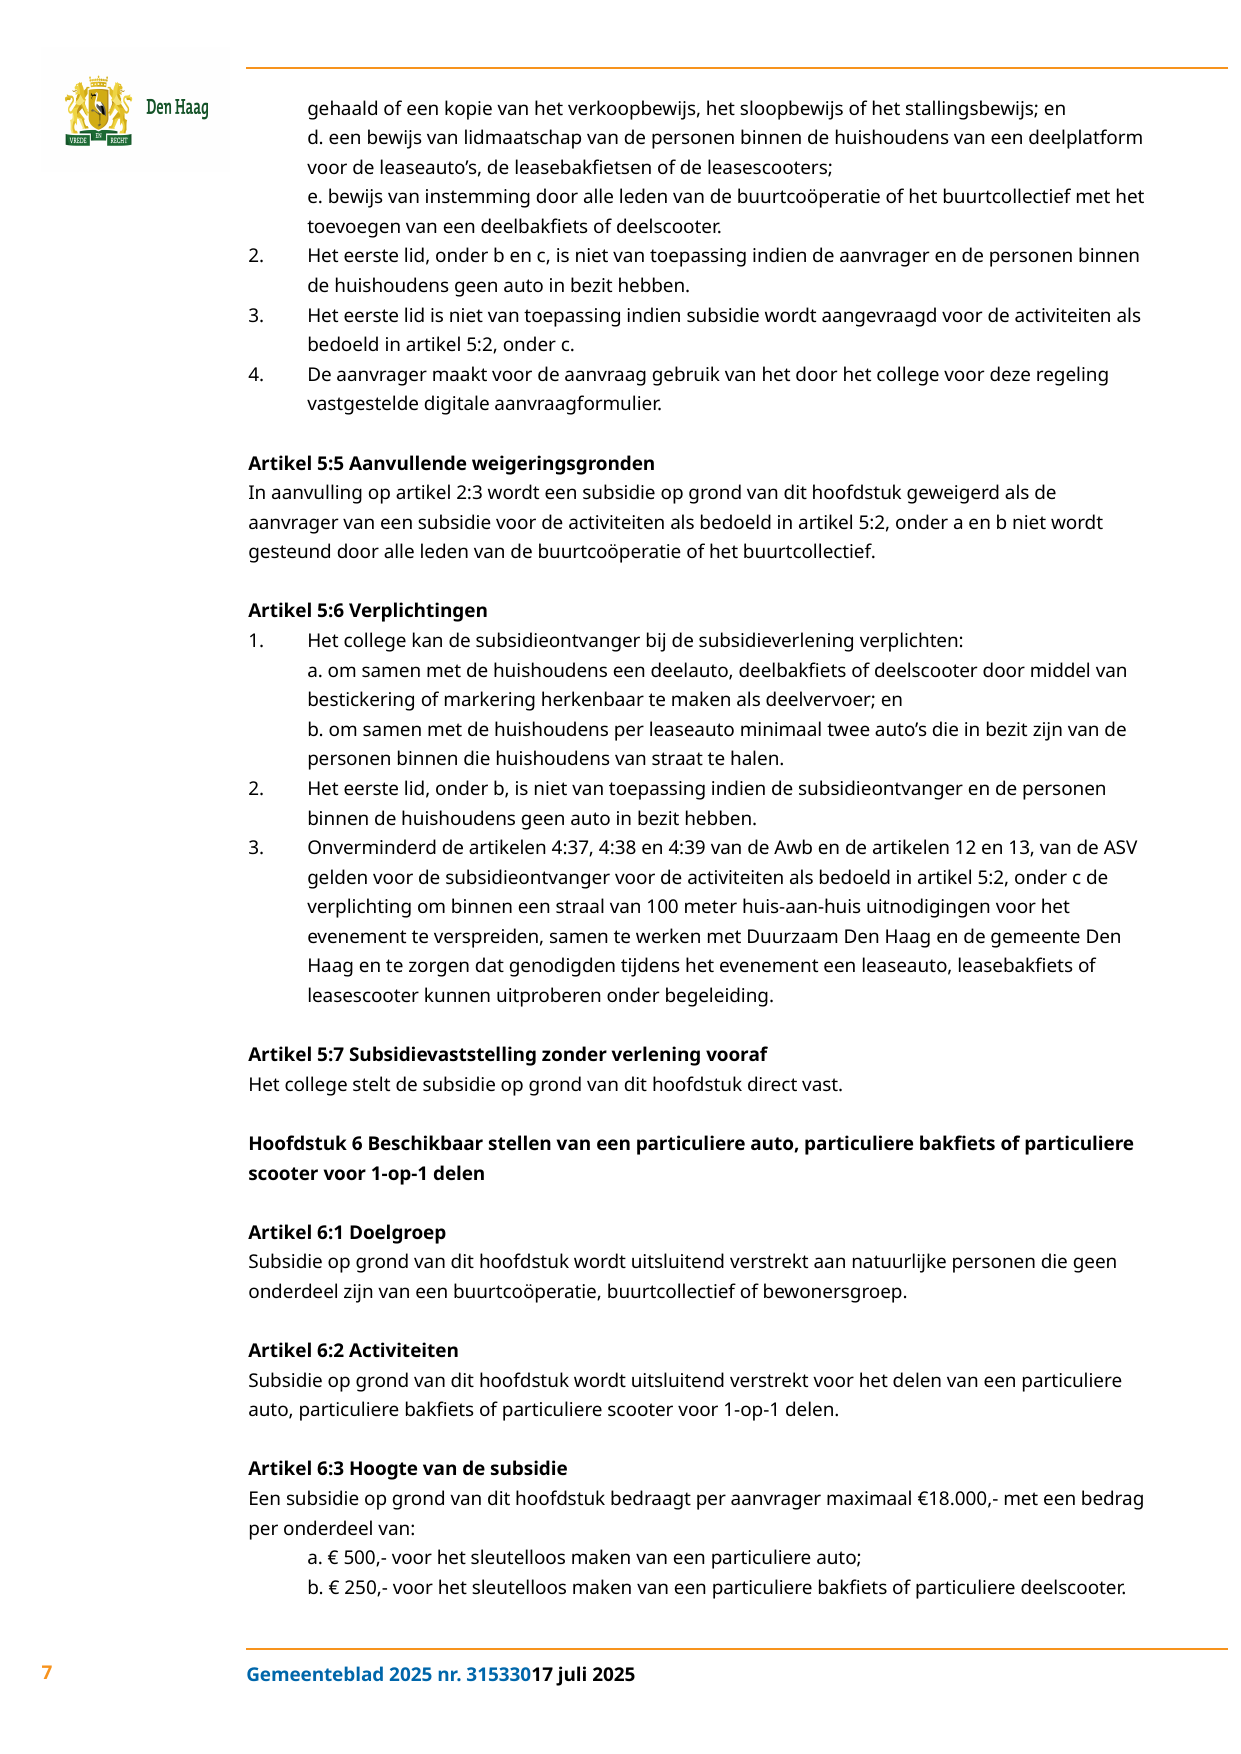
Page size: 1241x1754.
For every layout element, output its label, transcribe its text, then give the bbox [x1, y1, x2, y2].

text Subsidie op grond van dit hoofdstuk wordt uitsluitend verstrekt aan natuurlijke personen die geen onderdeel zijn van een buurtcoöperatie, buurtcollectief of bewonersgroep. [248, 1248, 1152, 1304]
text Hoofdstuk 6 Beschikbaar stellen van een particuliere auto, particuliere bakfiets of particuliere scooter voor 1-op-1 delen [248, 1130, 1152, 1186]
list Het eerste lid, onder b, is niet van toepassing indien de subsidieontvanger en de personen binnen de huishoudens geen auto in bezit hebben. [248, 775, 1152, 831]
text Artikel 6:2 Activiteiten [248, 1337, 1152, 1363]
list a. € 500,- voor het sleutelloos maken van een particuliere auto; [248, 1544, 1152, 1570]
list Onverminderd de artikelen 4:37, 4:38 en 4:39 van de Awb en de artikelen 12 en 13, van de ASV gelden voor de subsidieontvanger voor de activiteiten als bedoeld in artikel 5:2, onder c de verplichting om binnen een straal van 100 meter huis-aan-huis uitnodigingen voor het evenement te verspreiden, samen te werken met Duurzaam Den Haag en de gemeente Den Haag en te zorgen dat genodigden tijdens het evenement een leaseauto, leasebakfiets of leasescooter kunnen uitproberen onder begeleiding. [248, 834, 1152, 1008]
list e. bewijs van instemming door alle leden van de buurtcoöperatie of het buurtcollectief met het toevoegen van een deelbakfiets of deelscooter. [248, 183, 1152, 239]
list d. een bewijs van lidmaatschap van de personen binnen de huishoudens van een deelplatform voor de leaseauto’s, de leasebakfietsen of de leasescooters; [248, 124, 1152, 180]
text In aanvulling op artikel 2:3 wordt een subsidie op grond van dit hoofdstuk geweigerd als de aanvrager van een subsidie voor de activiteiten als bedoeld in artikel 5:2, onder a en b niet wordt gesteund door alle leden van de buurtcoöperatie of het buurtcollectief. [248, 479, 1152, 564]
list Het eerste lid is niet van toepassing indien subsidie wordt aangevraagd voor de activiteiten als bedoeld in artikel 5:2, onder c. [248, 302, 1152, 357]
list a. om samen met de huishoudens een deelauto, deelbakfiets of deelscooter door middel van bestickering of markering herkenbaar te maken als deelvervoer; en [248, 657, 1152, 712]
text Artikel 5:5 Aanvullende weigeringsgronden [248, 450, 1152, 476]
list De aanvrager maakt voor de aanvraag gebruik van het door het college voor deze regeling vastgestelde digitale aanvraagformulier. [248, 361, 1152, 416]
text Artikel 6:3 Hoogte van de subsidie [248, 1456, 1152, 1481]
list gehaald of een kopie van het verkoopbewijs, het sloopbewijs of het stallingsbewijs; en [248, 95, 1152, 121]
text Artikel 6:1 Doelgroep [248, 1219, 1152, 1245]
text Het college stelt de subsidie op grond van dit hoofdstuk direct vast. [248, 1071, 1152, 1097]
list b. € 250,- voor het sleutelloos maken van een particuliere bakfiets of particuliere deelscooter. [248, 1574, 1152, 1600]
text Artikel 5:6 Verplichtingen [248, 598, 1152, 623]
text Een subsidie op grond van dit hoofdstuk bedraagt per aanvrager maximaal €18.000,- met een bedrag per onderdeel van: [248, 1485, 1152, 1541]
list Het college kan de subsidieontvanger bij de subsidieverlening verplichten: [248, 627, 1152, 653]
list Het eerste lid, onder b en c, is niet van toepassing indien de aanvrager en de personen binnen de huishoudens geen auto in bezit hebben. [248, 243, 1152, 298]
text Subsidie op grond van dit hoofdstuk wordt uitsluitend verstrekt voor het delen van een particuliere auto, particuliere bakfiets of particuliere scooter voor 1-op-1 delen. [248, 1367, 1152, 1422]
text Artikel 5:7 Subsidievaststelling zonder verlening vooraf [248, 1041, 1152, 1067]
picture [41, 47, 231, 172]
list b. om samen met de huishoudens per leaseauto minimaal twee auto’s die in bezit zijn van de personen binnen die huishoudens van straat te halen. [248, 716, 1152, 771]
